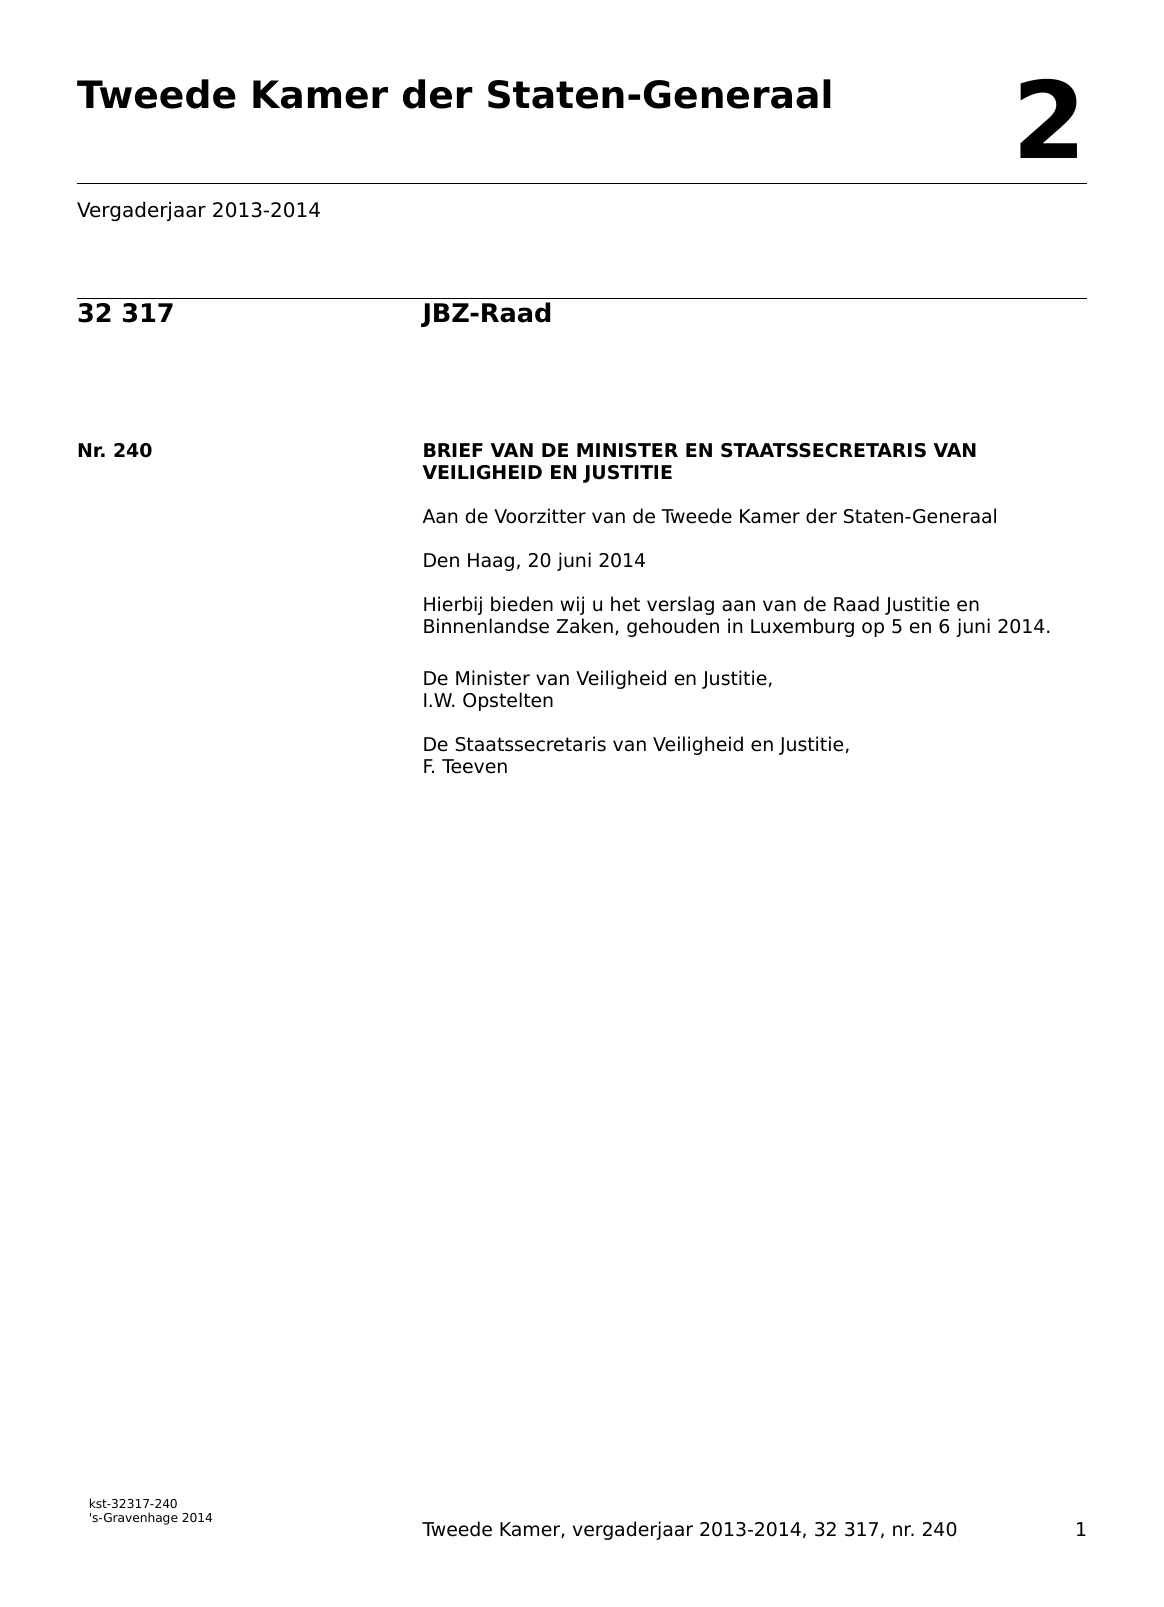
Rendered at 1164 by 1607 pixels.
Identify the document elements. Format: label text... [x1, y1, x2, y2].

table_header Tweede Kamer der Staten-Generaal [77, 59, 886, 183]
text kst-32317-240 [88, 1497, 323, 1511]
text 's-Gravenhage 2014 [88, 1511, 323, 1525]
table_cell Vergaderjaar 2013-2014 [77, 184, 1087, 298]
text De Minister van Veiligheid en Justitie, I.W. Opstelten [422, 668, 1087, 712]
text Hierbij bieden wij u het verslag aan van de Raad Justitie en Binnenlandse Zaken, gehouden in Luxemburg op 5 en 6 juni 2014. [422, 594, 1087, 638]
text De Staatssecretaris van Veiligheid en Justitie, F. Teeven [422, 734, 1087, 778]
text Den Haag, 20 juni 2014 [422, 550, 1087, 572]
subtitle 32 317 JBZ-Raad [77, 299, 1087, 329]
text Aan de Voorzitter van de Tweede Kamer der Staten-Generaal [422, 506, 1087, 528]
table_header 2 [886, 59, 1087, 183]
subtitle Nr. 240 BRIEF VAN DE MINISTER EN STAATSSECRETARIS VAN VEILIGHEID EN JUSTITIE [77, 440, 1087, 484]
